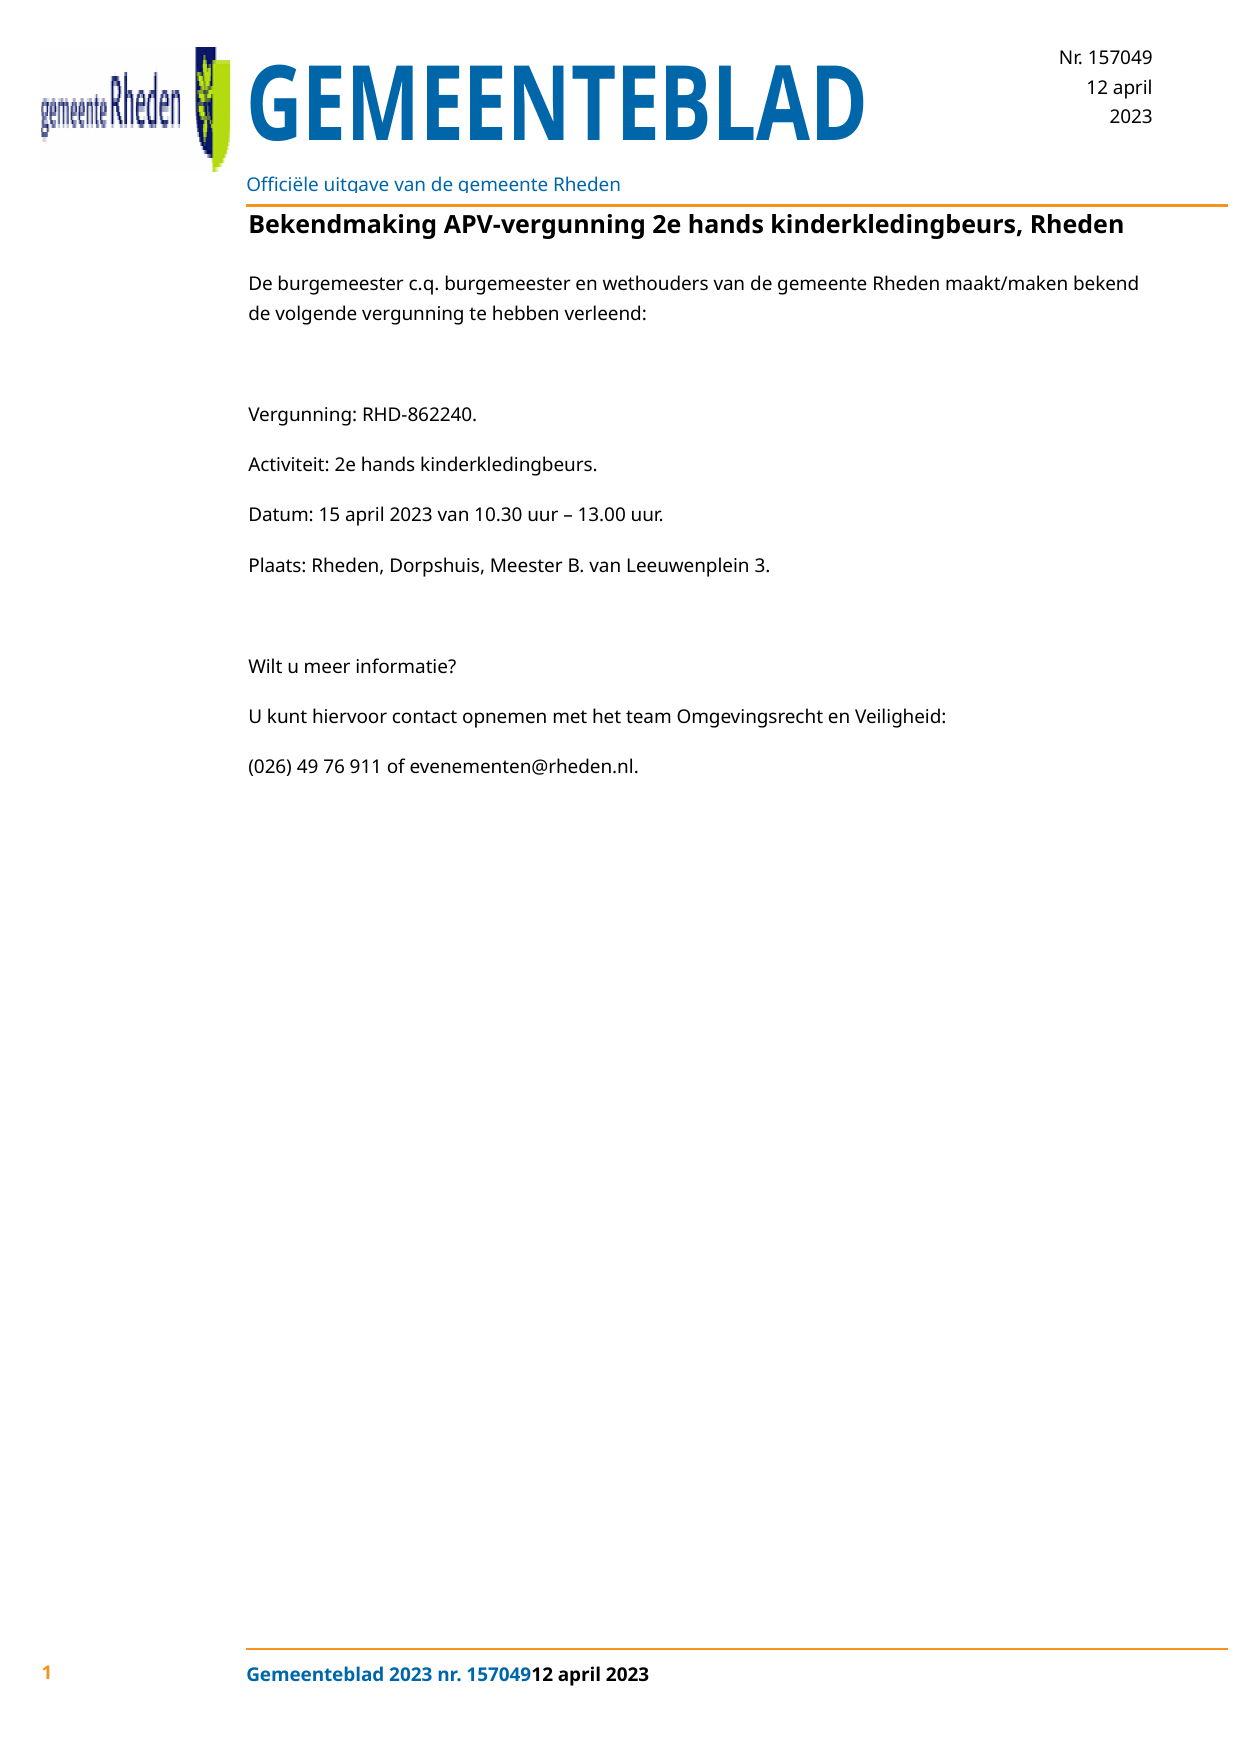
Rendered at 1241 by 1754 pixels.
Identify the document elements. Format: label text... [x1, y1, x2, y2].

text U kunt hiervoor contact opnemen met het team Omgevingsrecht en Veiligheid: [248, 703, 1152, 729]
text Activiteit: 2e hands kinderkledingbeurs. [248, 451, 1152, 477]
text Datum: 15 april 2023 van 10.30 uur – 13.00 uur. [248, 502, 1152, 527]
text De burgemeester c.q. burgemeester en wethouders van de gemeente Rheden maakt/maken bekend de volgende vergunning te hebben verleend: [248, 270, 1152, 326]
text Vergunning: RHD-862240. [248, 401, 1152, 426]
text Wilt u meer informatie? [248, 653, 1152, 678]
text Plaats: Rheden, Dorpshuis, Meester B. van Leeuwenplein 3. [248, 552, 1152, 578]
text (026) 49 76 911 of evenementen@rheden.nl. [248, 754, 1152, 779]
picture [41, 47, 231, 172]
text Bekendmaking APV-vergunning 2e hands kinderkledingbeurs, Rheden [248, 207, 1152, 241]
